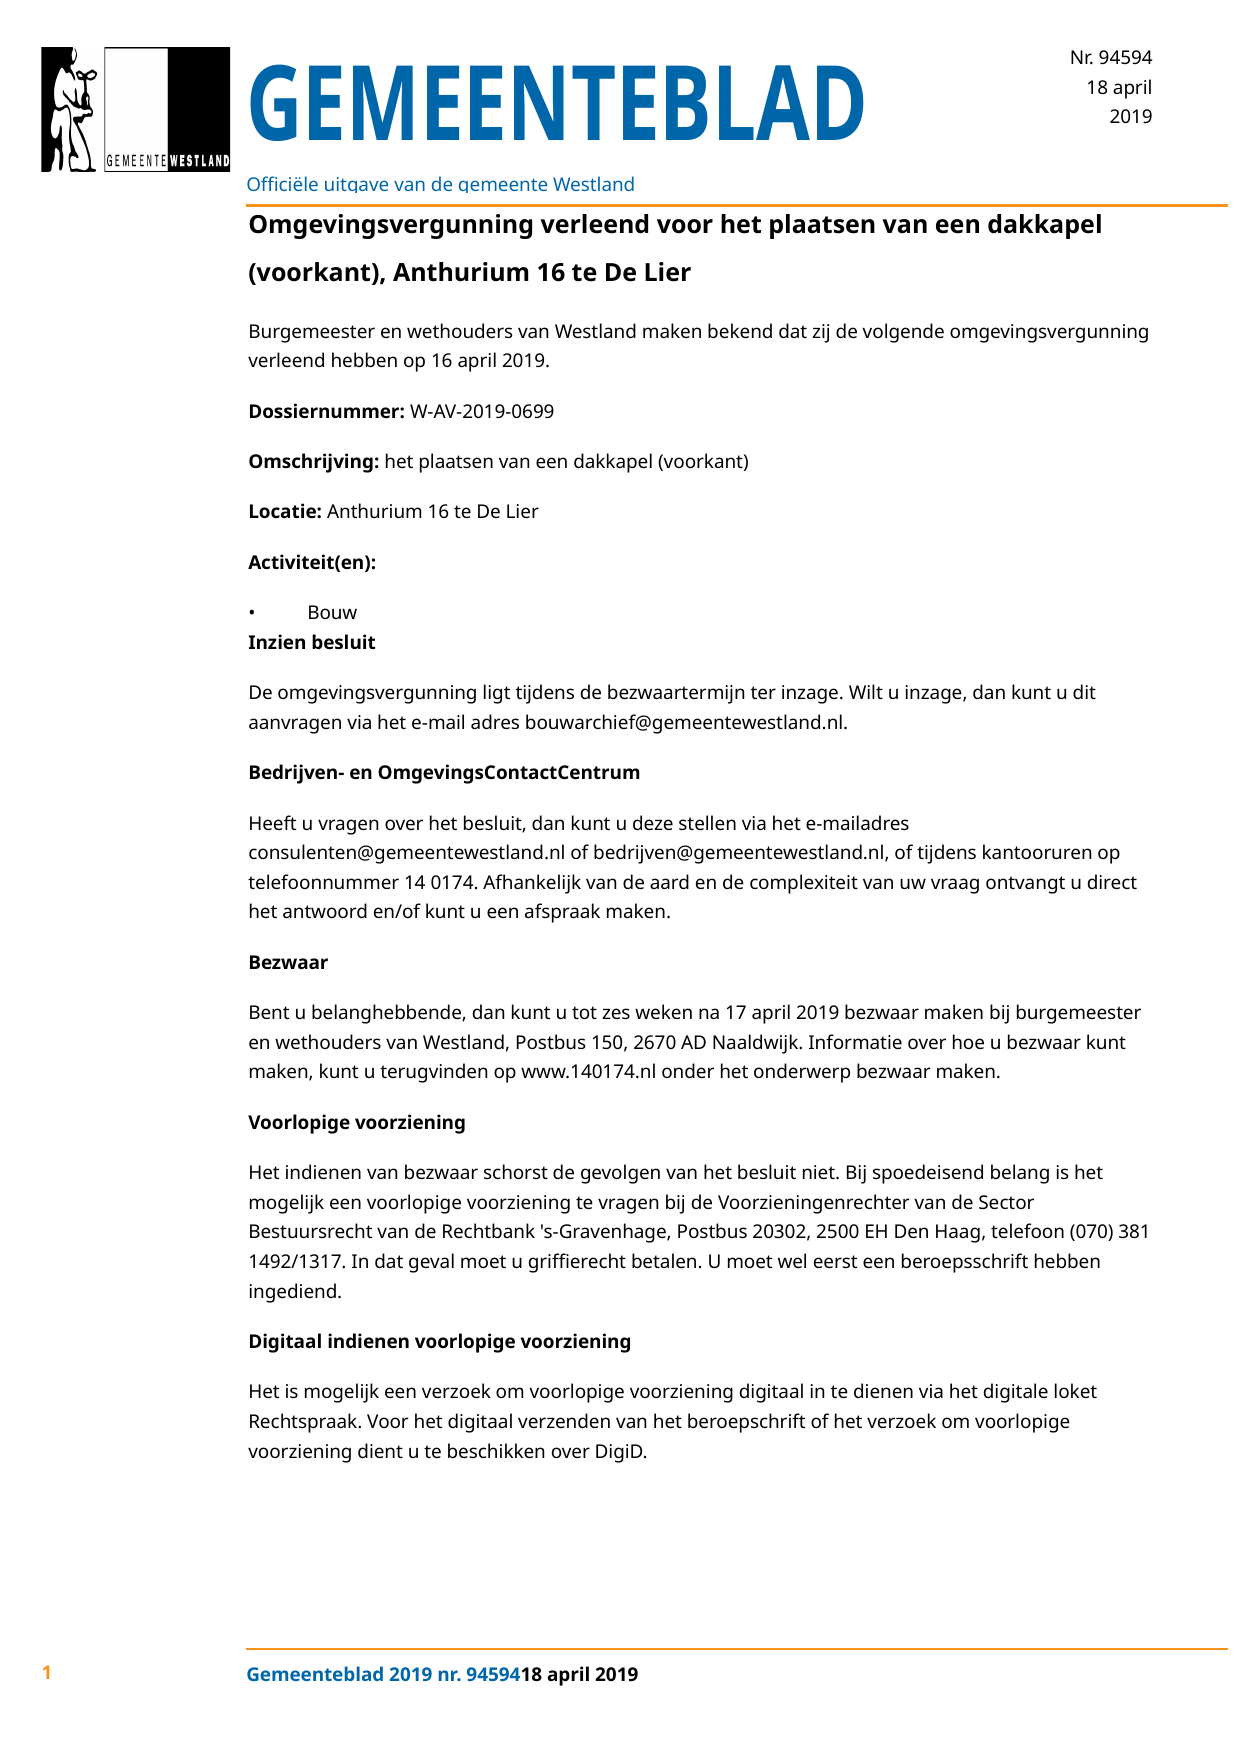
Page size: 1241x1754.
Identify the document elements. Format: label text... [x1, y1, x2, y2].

text Dossiernummer: W-AV-2019-0699 [248, 398, 1152, 424]
text Inzien besluit [248, 629, 1152, 655]
text Bent u belanghebbende, dan kunt u tot zes weken na 17 april 2019 bezwaar maken bij burgemeester en wethouders van Westland, Postbus 150, 2670 AD Naaldwijk. Informatie over hoe u bezwaar kunt maken, kunt u terugvinden op www.140174.nl onder het onderwerp bezwaar maken. [248, 999, 1152, 1084]
text De omgevingsvergunning ligt tijdens de bezwaartermijn ter inzage. Wilt u inzage, dan kunt u dit aanvragen via het e-mail adres bouwarchief@gemeentewestland.nl. [248, 679, 1152, 735]
list Bouw [248, 599, 1152, 625]
text Burgemeester en wethouders van Westland maken bekend dat zij de volgende omgevingsvergunning verleend hebben op 16 april 2019. [248, 318, 1152, 373]
text Omschrijving: het plaatsen van een dakkapel (voorkant) [248, 448, 1152, 474]
text Heeft u vragen over het besluit, dan kunt u deze stellen via het e-mailadres consulenten@gemeentewestland.nl of bedrijven@gemeentewestland.nl, of tijdens kantooruren op telefoonnummer 14 0174. Afhankelijk van de aard en de complexiteit van uw vraag ontvangt u direct het antwoord en/of kunt u een afspraak maken. [248, 810, 1152, 924]
text Bezwaar [248, 949, 1152, 975]
text Activiteit(en): [248, 549, 1152, 575]
text Locatie: Anthurium 16 te De Lier [248, 499, 1152, 524]
text Het indienen van bezwaar schorst de gevolgen van het besluit niet. Bij spoedeisend belang is het mogelijk een voorlopige voorziening te vragen bij de Voorzieningenrechter van de Sector Bestuursrecht van de Rechtbank 's-Gravenhage, Postbus 20302, 2500 EH Den Haag, telefoon (070) 381 1492/1317. In dat geval moet u griffierecht betalen. U moet wel eerst een beroepsschrift hebben ingediend. [248, 1159, 1152, 1304]
text Digitaal indienen voorlopige voorziening [248, 1328, 1152, 1354]
text Bedrijven- en OmgevingsContactCentrum [248, 759, 1152, 785]
text Omgevingsvergunning verleend voor het plaatsen van een dakkapel (voorkant), Anthurium 16 te De Lier [248, 207, 1152, 288]
picture [41, 47, 231, 172]
text Voorlopige voorziening [248, 1109, 1152, 1135]
text Het is mogelijk een verzoek om voorlopige voorziening digitaal in te dienen via het digitale loket Rechtspraak. Voor het digitaal verzenden van het beroepschrift of het verzoek om voorlopige voorziening dient u te beschikken over DigiD. [248, 1379, 1152, 1464]
